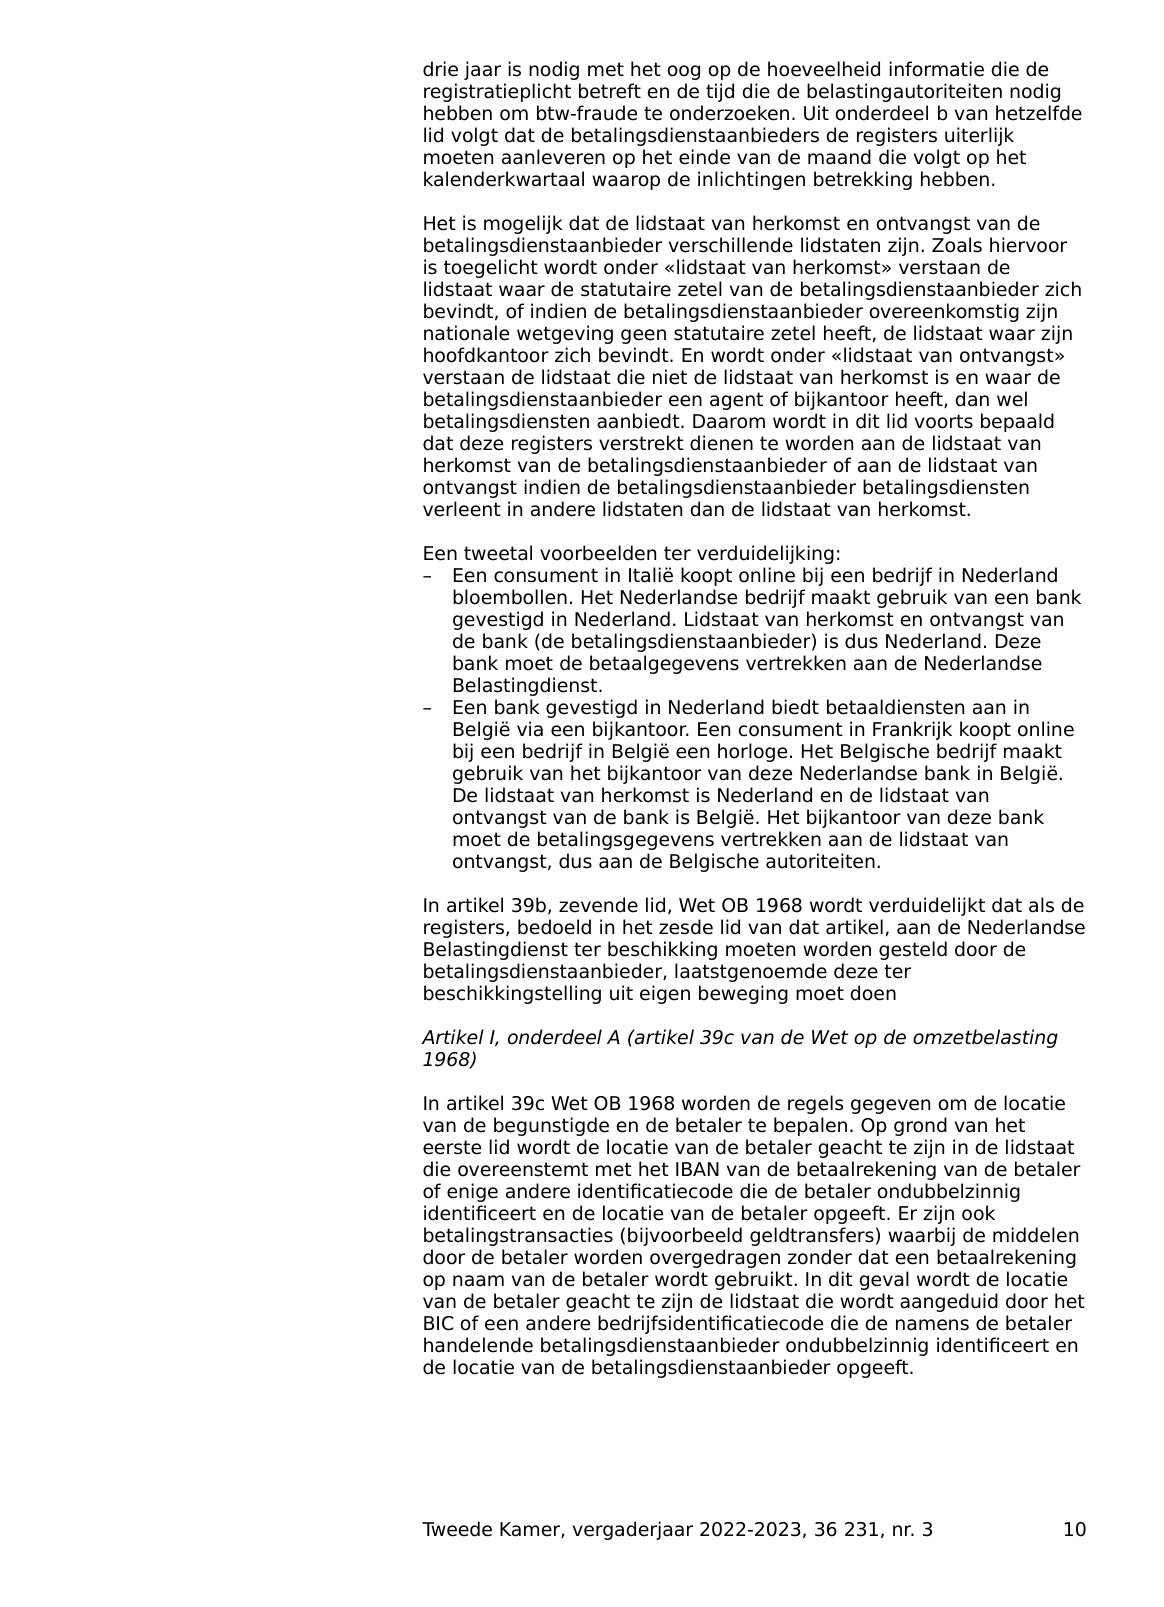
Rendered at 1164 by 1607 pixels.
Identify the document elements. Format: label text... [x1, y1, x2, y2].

text In artikel 39b, zevende lid, Wet OB 1968 wordt verduidelijkt dat als de registers, bedoeld in het zesde lid van dat artikel, aan de Nederlandse Belastingdienst ter beschikking moeten worden gesteld door de betalingsdienstaanbieder, laatstgenoemde deze ter beschikkingstelling uit eigen beweging moet doen [422, 895, 1087, 1005]
subtitle Artikel I, onderdeel A (artikel 39c van de Wet op de omzetbelasting 1968) [422, 1027, 1087, 1071]
text In artikel 39c Wet OB 1968 worden de regels gegeven om de locatie van de begunstigde en de betaler te bepalen. Op grond van het eerste lid wordt de locatie van de betaler geacht te zijn in de lidstaat die overeenstemt met het IBAN van de betaalrekening van de betaler of enige andere identificatiecode die de betaler ondubbelzinnig identificeert en de locatie van de betaler opgeeft. Er zijn ook betalingstransacties (bijvoorbeeld geldtransfers) waarbij de middelen door de betaler worden overgedragen zonder dat een betaalrekening op naam van de betaler wordt gebruikt. In dit geval wordt de locatie van de betaler geacht te zijn de lidstaat die wordt aangeduid door het BIC of een andere bedrijfsidentificatiecode die de namens de betaler handelende betalingsdienstaanbieder ondubbelzinnig identificeert en de locatie van de betalingsdienstaanbieder opgeeft. [422, 1093, 1087, 1379]
text Een tweetal voorbeelden ter verduidelijking: [422, 543, 1087, 565]
text drie jaar is nodig met het oog op de hoeveelheid informatie die de registratieplicht betreft en de tijd die de belastingautoriteiten nodig hebben om btw-fraude te onderzoeken. Uit onderdeel b van hetzelfde lid volgt dat de betalingsdienstaanbieders de registers uiterlijk moeten aanleveren op het einde van de maand die volgt op het kalenderkwartaal waarop de inlichtingen betrekking hebben. [422, 59, 1087, 191]
text – Een consument in Italië koopt online bij een bedrijf in Nederland bloembollen. Het Nederlandse bedrijf maakt gebruik van een bank gevestigd in Nederland. Lidstaat van herkomst en ontvangst van de bank (de betalingsdienstaanbieder) is dus Nederland. Deze bank moet de betaalgegevens vertrekken aan de Nederlandse Belastingdienst. [422, 565, 1087, 697]
text Het is mogelijk dat de lidstaat van herkomst en ontvangst van de betalingsdienstaanbieder verschillende lidstaten zijn. Zoals hiervoor is toegelicht wordt onder «lidstaat van herkomst» verstaan de lidstaat waar de statutaire zetel van de betalingsdienstaanbieder zich bevindt, of indien de betalingsdienstaanbieder overeenkomstig zijn nationale wetgeving geen statutaire zetel heeft, de lidstaat waar zijn hoofdkantoor zich bevindt. En wordt onder «lidstaat van ontvangst» verstaan de lidstaat die niet de lidstaat van herkomst is en waar de betalingsdienstaanbieder een agent of bijkantoor heeft, dan wel betalingsdiensten aanbiedt. Daarom wordt in dit lid voorts bepaald dat deze registers verstrekt dienen te worden aan de lidstaat van herkomst van de betalingsdienstaanbieder of aan de lidstaat van ontvangst indien de betalingsdienstaanbieder betalingsdiensten verleent in andere lidstaten dan de lidstaat van herkomst. [422, 213, 1087, 521]
text – Een bank gevestigd in Nederland biedt betaaldiensten aan in België via een bijkantoor. Een consument in Frankrijk koopt online bij een bedrijf in België een horloge. Het Belgische bedrijf maakt gebruik van het bijkantoor van deze Nederlandse bank in België. De lidstaat van herkomst is Nederland en de lidstaat van ontvangst van de bank is België. Het bijkantoor van deze bank moet de betalingsgegevens vertrekken aan de lidstaat van ontvangst, dus aan de Belgische autoriteiten. [422, 697, 1087, 873]
